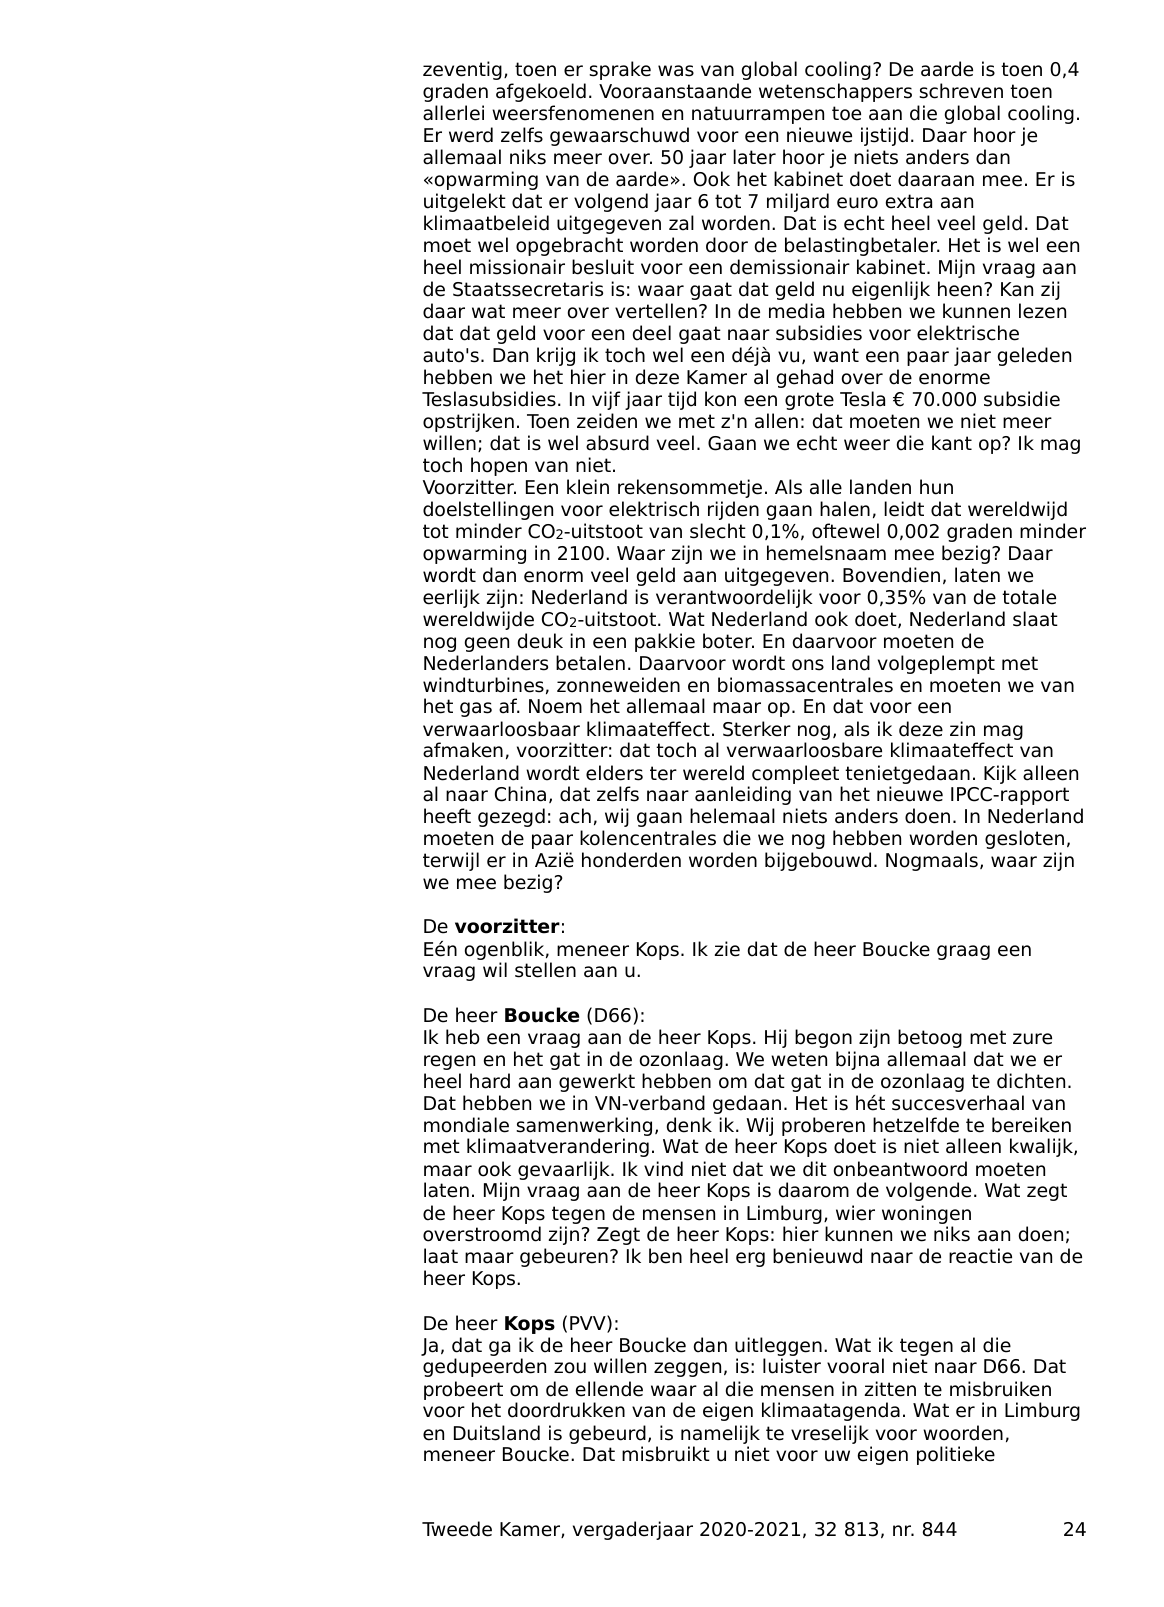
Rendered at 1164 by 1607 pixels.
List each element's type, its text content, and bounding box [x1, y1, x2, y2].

text zeventig, toen er sprake was van global cooling? De aarde is toen 0,4 graden afgekoeld. Vooraanstaande wetenschappers schreven toen allerlei weersfenomenen en natuurrampen toe aan die global cooling. Er werd zelfs gewaarschuwd voor een nieuwe ijstijd. Daar hoor je allemaal niks meer over. 50 jaar later hoor je niets anders dan «opwarming van de aarde». Ook het kabinet doet daaraan mee. Er is uitgelekt dat er volgend jaar 6 tot 7 miljard euro extra aan klimaatbeleid uitgegeven zal worden. Dat is echt heel veel geld. Dat moet wel opgebracht worden door de belastingbetaler. Het is wel een heel missionair besluit voor een demissionair kabinet. Mijn vraag aan de Staatssecretaris is: waar gaat dat geld nu eigenlijk heen? Kan zij daar wat meer over vertellen? In de media hebben we kunnen lezen dat dat geld voor een deel gaat naar subsidies voor elektrische auto's. Dan krijg ik toch wel een déjà vu, want een paar jaar geleden hebben we het hier in deze Kamer al gehad over de enorme Teslasubsidies. In vijf jaar tijd kon een grote Tesla € 70.000 subsidie opstrijken. Toen zeiden we met z'n allen: dat moeten we niet meer willen; dat is wel absurd veel. Gaan we echt weer die kant op? Ik mag toch hopen van niet. [422, 59, 1087, 477]
text De heer Kops (PVV): [422, 1312, 1087, 1334]
text De voorzitter: [422, 916, 1087, 938]
text De heer Boucke (D66): [422, 1004, 1087, 1027]
text Ik heb een vraag aan de heer Kops. Hij begon zijn betoog met zure regen en het gat in de ozonlaag. We weten bijna allemaal dat we er heel hard aan gewerkt hebben om dat gat in de ozonlaag te dichten. Dat hebben we in VN-verband gedaan. Het is hét succesverhaal van mondiale samenwerking, denk ik. Wij proberen hetzelfde te bereiken met klimaatverandering. Wat de heer Kops doet is niet alleen kwalijk, maar ook gevaarlijk. Ik vind niet dat we dit onbeantwoord moeten laten. Mijn vraag aan de heer Kops is daarom de volgende. Wat zegt de heer Kops tegen de mensen in Limburg, wier woningen overstroomd zijn? Zegt de heer Kops: hier kunnen we niks aan doen; laat maar gebeuren? Ik ben heel erg benieuwd naar de reactie van de heer Kops. [422, 1027, 1087, 1290]
text Ja, dat ga ik de heer Boucke dan uitleggen. Wat ik tegen al die gedupeerden zou willen zeggen, is: luister vooral niet naar D66. Dat probeert om de ellende waar al die mensen in zitten te misbruiken voor het doordrukken van de eigen klimaatagenda. Wat er in Limburg en Duitsland is gebeurd, is namelijk te vreselijk voor woorden, meneer Boucke. Dat misbruikt u niet voor uw eigen politieke [422, 1334, 1087, 1466]
text Voorzitter. Een klein rekensommetje. Als alle landen hun doelstellingen voor elektrisch rijden gaan halen, leidt dat wereldwijd tot minder CO2-uitstoot van slecht 0,1%, oftewel 0,002 graden minder opwarming in 2100. Waar zijn we in hemelsnaam mee bezig? Daar wordt dan enorm veel geld aan uitgegeven. Bovendien, laten we eerlijk zijn: Nederland is verantwoordelijk voor 0,35% van de totale wereldwijde CO2-uitstoot. Wat Nederland ook doet, Nederland slaat nog geen deuk in een pakkie boter. En daarvoor moeten de Nederlanders betalen. Daarvoor wordt ons land volgeplempt met windturbines, zonneweiden en biomassacentrales en moeten we van het gas af. Noem het allemaal maar op. En dat voor een verwaarloosbaar klimaateffect. Sterker nog, als ik deze zin mag afmaken, voorzitter: dat toch al verwaarloosbare klimaateffect van Nederland wordt elders ter wereld compleet tenietgedaan. Kijk alleen al naar China, dat zelfs naar aanleiding van het nieuwe IPCC-rapport heeft gezegd: ach, wij gaan helemaal niets anders doen. In Nederland moeten de paar kolencentrales die we nog hebben worden gesloten, terwijl er in Azië honderden worden bijgebouwd. Nogmaals, waar zijn we mee bezig? [422, 477, 1087, 894]
text Eén ogenblik, meneer Kops. Ik zie dat de heer Boucke graag een vraag wil stellen aan u. [422, 938, 1087, 982]
